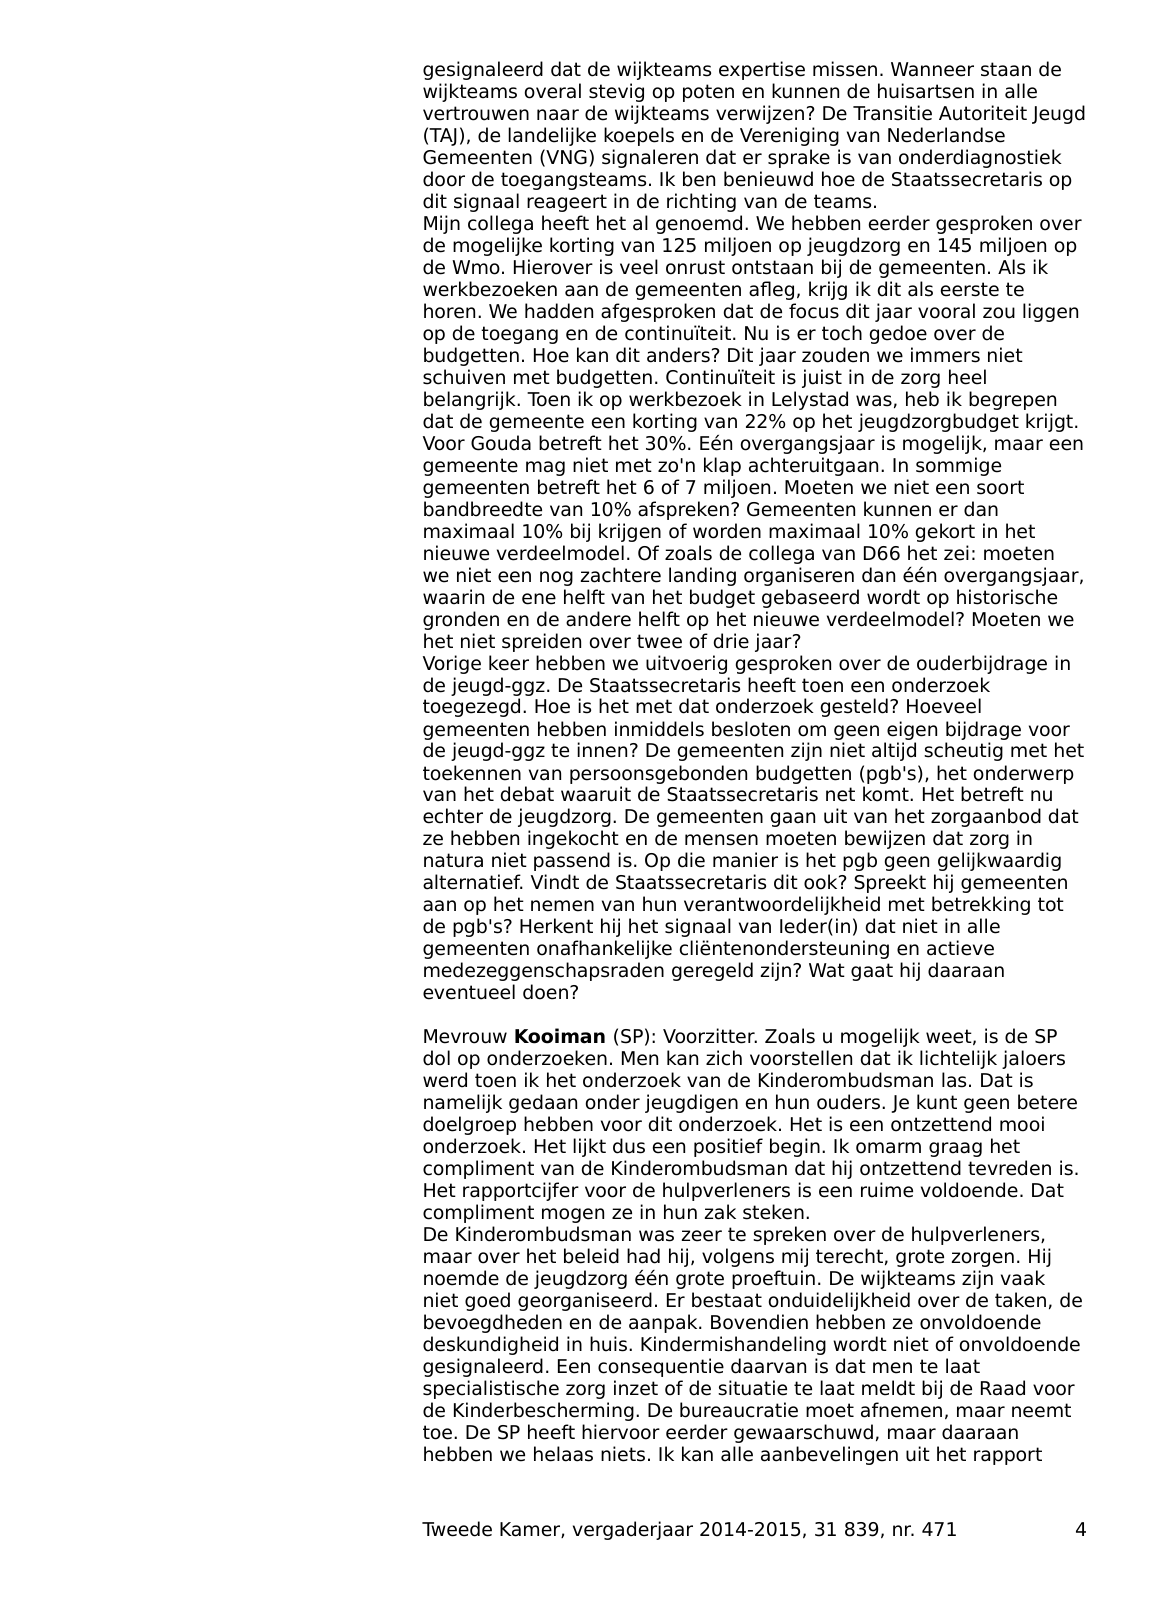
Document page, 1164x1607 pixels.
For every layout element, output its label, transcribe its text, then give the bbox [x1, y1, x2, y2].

text Mijn collega heeft het al genoemd. We hebben eerder gesproken over de mogelijke korting van 125 miljoen op jeugdzorg en 145 miljoen op de Wmo. Hierover is veel onrust ontstaan bij de gemeenten. Als ik werkbezoeken aan de gemeenten afleg, krijg ik dit als eerste te horen. We hadden afgesproken dat de focus dit jaar vooral zou liggen op de toegang en de continuïteit. Nu is er toch gedoe over de budgetten. Hoe kan dit anders? Dit jaar zouden we immers niet schuiven met budgetten. Continuïteit is juist in de zorg heel belangrijk. Toen ik op werkbezoek in Lelystad was, heb ik begrepen dat de gemeente een korting van 22% op het jeugdzorgbudget krijgt. Voor Gouda betreft het 30%. Eén overgangsjaar is mogelijk, maar een gemeente mag niet met zo'n klap achteruitgaan. In sommige gemeenten betreft het 6 of 7 miljoen. Moeten we niet een soort bandbreedte van 10% afspreken? Gemeenten kunnen er dan maximaal 10% bij krijgen of worden maximaal 10% gekort in het nieuwe verdeelmodel. Of zoals de collega van D66 het zei: moeten we niet een nog zachtere landing organiseren dan één overgangsjaar, waarin de ene helft van het budget gebaseerd wordt op historische gronden en de andere helft op het nieuwe verdeelmodel? Moeten we het niet spreiden over twee of drie jaar? [422, 213, 1087, 652]
text Vorige keer hebben we uitvoerig gesproken over de ouderbijdrage in de jeugd-ggz. De Staatssecretaris heeft toen een onderzoek toegezegd. Hoe is het met dat onderzoek gesteld? Hoeveel gemeenten hebben inmiddels besloten om geen eigen bijdrage voor de jeugd-ggz te innen? De gemeenten zijn niet altijd scheutig met het toekennen van persoonsgebonden budgetten (pgb's), het onderwerp van het debat waaruit de Staatssecretaris net komt. Het betreft nu echter de jeugdzorg. De gemeenten gaan uit van het zorgaanbod dat ze hebben ingekocht en de mensen moeten bewijzen dat zorg in natura niet passend is. Op die manier is het pgb geen gelijkwaardig alternatief. Vindt de Staatssecretaris dit ook? Spreekt hij gemeenten aan op het nemen van hun verantwoordelijkheid met betrekking tot de pgb's? Herkent hij het signaal van Ieder(in) dat niet in alle gemeenten onafhankelijke cliëntenondersteuning en actieve medezeggenschapsraden geregeld zijn? Wat gaat hij daaraan eventueel doen? [422, 652, 1087, 1004]
text gesignaleerd dat de wijkteams expertise missen. Wanneer staan de wijkteams overal stevig op poten en kunnen de huisartsen in alle vertrouwen naar de wijkteams verwijzen? De Transitie Autoriteit Jeugd (TAJ), de landelijke koepels en de Vereniging van Nederlandse Gemeenten (VNG) signaleren dat er sprake is van onderdiagnostiek door de toegangsteams. Ik ben benieuwd hoe de Staatssecretaris op dit signaal reageert in de richting van de teams. [422, 59, 1087, 213]
text De Kinderombudsman was zeer te spreken over de hulpverleners, maar over het beleid had hij, volgens mij terecht, grote zorgen. Hij noemde de jeugdzorg één grote proeftuin. De wijkteams zijn vaak niet goed georganiseerd. Er bestaat onduidelijkheid over de taken, de bevoegdheden en de aanpak. Bovendien hebben ze onvoldoende deskundigheid in huis. Kindermishandeling wordt niet of onvoldoende gesignaleerd. Een consequentie daarvan is dat men te laat specialistische zorg inzet of de situatie te laat meldt bij de Raad voor de Kinderbescherming. De bureaucratie moet afnemen, maar neemt toe. De SP heeft hiervoor eerder gewaarschuwd, maar daaraan hebben we helaas niets. Ik kan alle aanbevelingen uit het rapport [422, 1224, 1087, 1466]
text Mevrouw Kooiman (SP): Voorzitter. Zoals u mogelijk weet, is de SP dol op onderzoeken. Men kan zich voorstellen dat ik lichtelijk jaloers werd toen ik het onderzoek van de Kinderombudsman las. Dat is namelijk gedaan onder jeugdigen en hun ouders. Je kunt geen betere doelgroep hebben voor dit onderzoek. Het is een ontzettend mooi onderzoek. Het lijkt dus een positief begin. Ik omarm graag het compliment van de Kinderombudsman dat hij ontzettend tevreden is. Het rapportcijfer voor de hulpverleners is een ruime voldoende. Dat compliment mogen ze in hun zak steken. [422, 1026, 1087, 1224]
